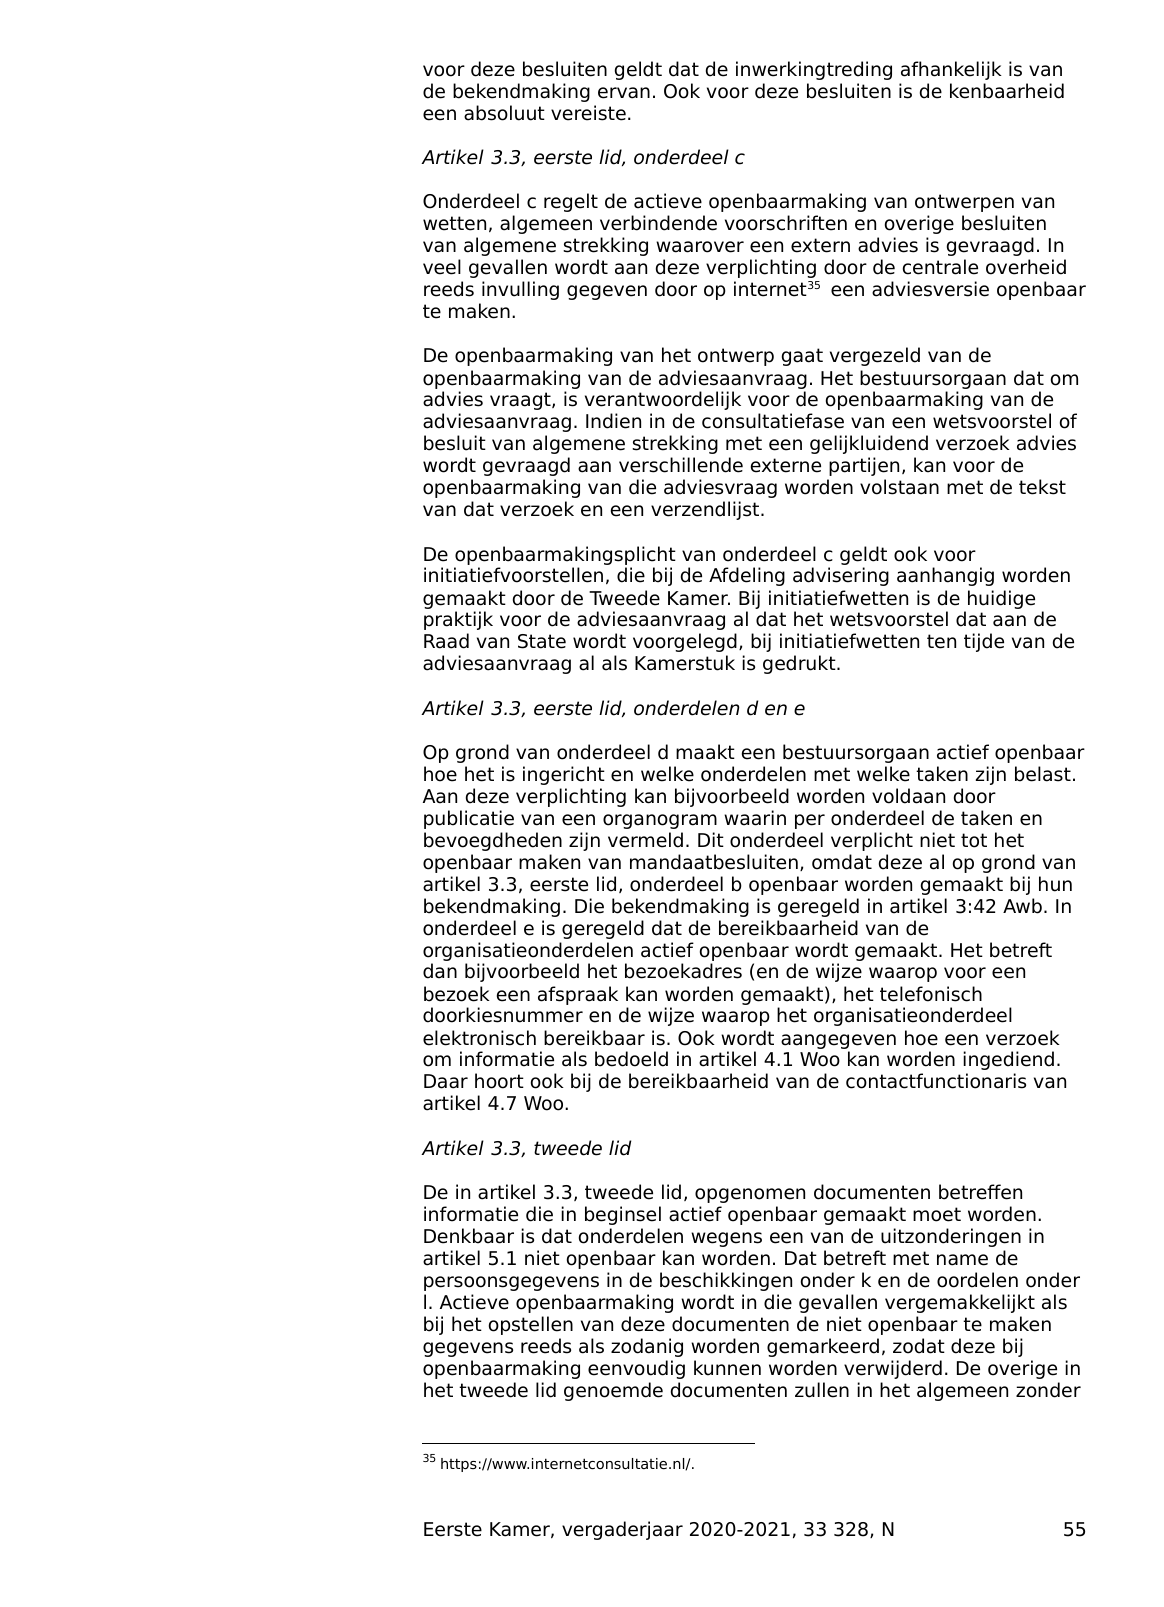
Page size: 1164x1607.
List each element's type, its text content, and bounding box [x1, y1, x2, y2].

text De in artikel 3.3, tweede lid, opgenomen documenten betreffen informatie die in beginsel actief openbaar gemaakt moet worden. Denkbaar is dat onderdelen wegens een van de uitzonderingen in artikel 5.1 niet openbaar kan worden. Dat betreft met name de persoonsgegevens in de beschikkingen onder k en de oordelen onder l. Actieve openbaarmaking wordt in die gevallen vergemakkelijkt als bij het opstellen van deze documenten de niet openbaar te maken gegevens reeds als zodanig worden gemarkeerd, zodat deze bij openbaarmaking eenvoudig kunnen worden verwijderd. De overige in het tweede lid genoemde documenten zullen in het algemeen zonder [422, 1182, 1087, 1401]
text Op grond van onderdeel d maakt een bestuursorgaan actief openbaar hoe het is ingericht en welke onderdelen met welke taken zijn belast. Aan deze verplichting kan bijvoorbeeld worden voldaan door publicatie van een organogram waarin per onderdeel de taken en bevoegdheden zijn vermeld. Dit onderdeel verplicht niet tot het openbaar maken van mandaatbesluiten, omdat deze al op grond van artikel 3.3, eerste lid, onderdeel b openbaar worden gemaakt bij hun bekendmaking. Die bekendmaking is geregeld in artikel 3:42 Awb. In onderdeel e is geregeld dat de bereikbaarheid van de organisatieonderdelen actief openbaar wordt gemaakt. Het betreft dan bijvoorbeeld het bezoekadres (en de wijze waarop voor een bezoek een afspraak kan worden gemaakt), het telefonisch doorkiesnummer en de wijze waarop het organisatieonderdeel elektronisch bereikbaar is. Ook wordt aangegeven hoe een verzoek om informatie als bedoeld in artikel 4.1 Woo kan worden ingediend. Daar hoort ook bij de bereikbaarheid van de contactfunctionaris van artikel 4.7 Woo. [422, 742, 1087, 1115]
subtitle Artikel 3.3, eerste lid, onderdelen d en e [422, 697, 1087, 719]
subtitle Artikel 3.3, tweede lid [422, 1137, 1087, 1159]
text https://www.internetconsultatie.nl/. [422, 1452, 1087, 1474]
text Onderdeel c regelt de actieve openbaarmaking van ontwerpen van wetten, algemeen verbindende voorschriften en overige besluiten van algemene strekking waarover een extern advies is gevraagd. In veel gevallen wordt aan deze verplichting door de centrale overheid reeds invulling gegeven door op internet een adviesversie openbaar te maken. [422, 191, 1087, 323]
text De openbaarmakingsplicht van onderdeel c geldt ook voor initiatiefvoorstellen, die bij de Afdeling advisering aanhangig worden gemaakt door de Tweede Kamer. Bij initiatiefwetten is de huidige praktijk voor de adviesaanvraag al dat het wetsvoorstel dat aan de Raad van State wordt voorgelegd, bij initiatiefwetten ten tijde van de adviesaanvraag al als Kamerstuk is gedrukt. [422, 543, 1087, 675]
subtitle Artikel 3.3, eerste lid, onderdeel c [422, 147, 1087, 169]
text De openbaarmaking van het ontwerp gaat vergezeld van de openbaarmaking van de adviesaanvraag. Het bestuursorgaan dat om advies vraagt, is verantwoordelijk voor de openbaarmaking van de adviesaanvraag. Indien in de consultatiefase van een wetsvoorstel of besluit van algemene strekking met een gelijkluidend verzoek advies wordt gevraagd aan verschillende externe partijen, kan voor de openbaarmaking van die adviesvraag worden volstaan met de tekst van dat verzoek en een verzendlijst. [422, 345, 1087, 521]
text voor deze besluiten geldt dat de inwerkingtreding afhankelijk is van de bekendmaking ervan. Ook voor deze besluiten is de kenbaarheid een absoluut vereiste. [422, 59, 1087, 125]
